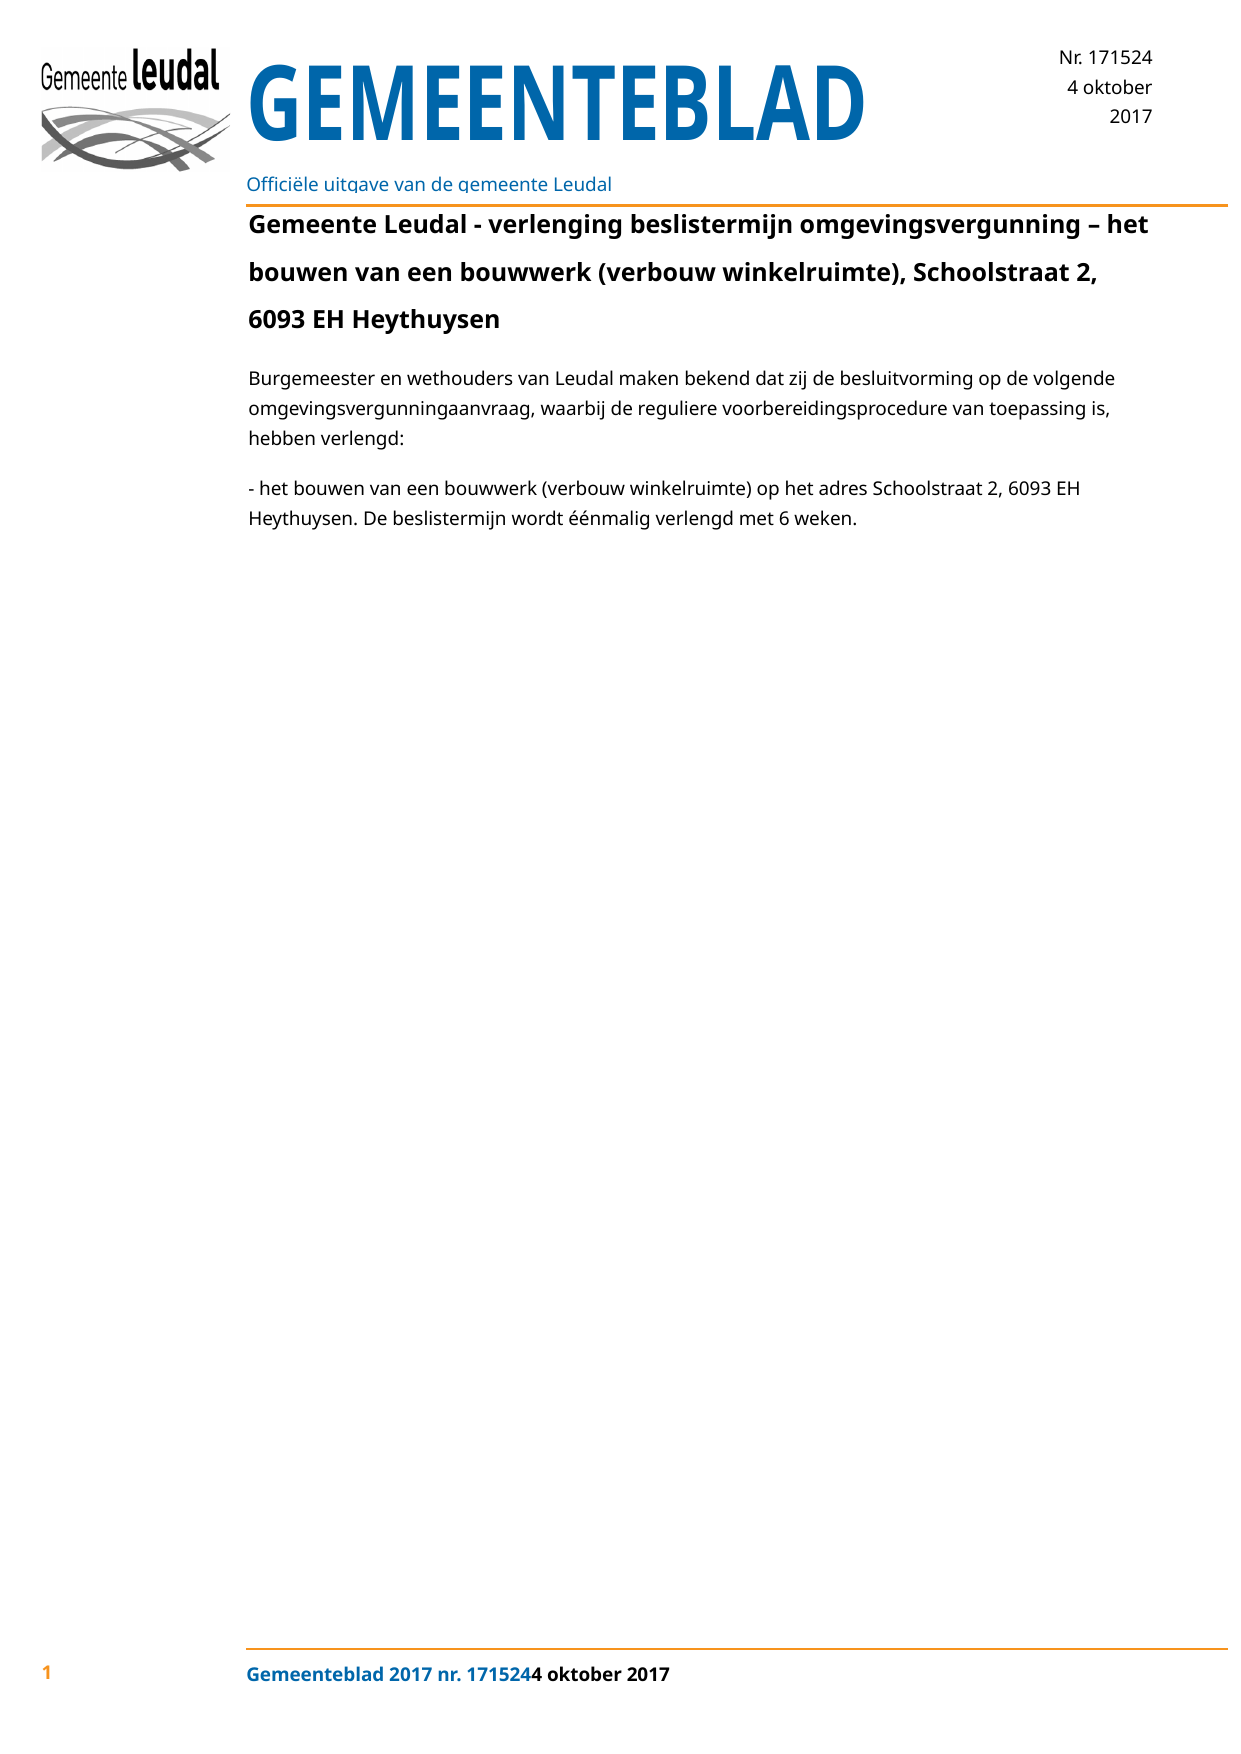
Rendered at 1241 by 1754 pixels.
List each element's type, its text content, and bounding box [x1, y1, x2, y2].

text Gemeente Leudal - verlenging beslistermijn omgevingsvergunning – het bouwen van een bouwwerk (verbouw winkelruimte), Schoolstraat 2, 6093 EH Heythuysen [248, 207, 1152, 336]
text - het bouwen van een bouwwerk (verbouw winkelruimte) op het adres Schoolstraat 2, 6093 EH Heythuysen. De beslistermijn wordt éénmalig verlengd met 6 weken. [248, 475, 1152, 530]
text Burgemeester en wethouders van Leudal maken bekend dat zij de besluitvorming op de volgende omgevingsvergunningaanvraag, waarbij de reguliere voorbereidingsprocedure van toepassing is, hebben verlengd: [248, 366, 1152, 450]
picture [41, 47, 231, 172]
